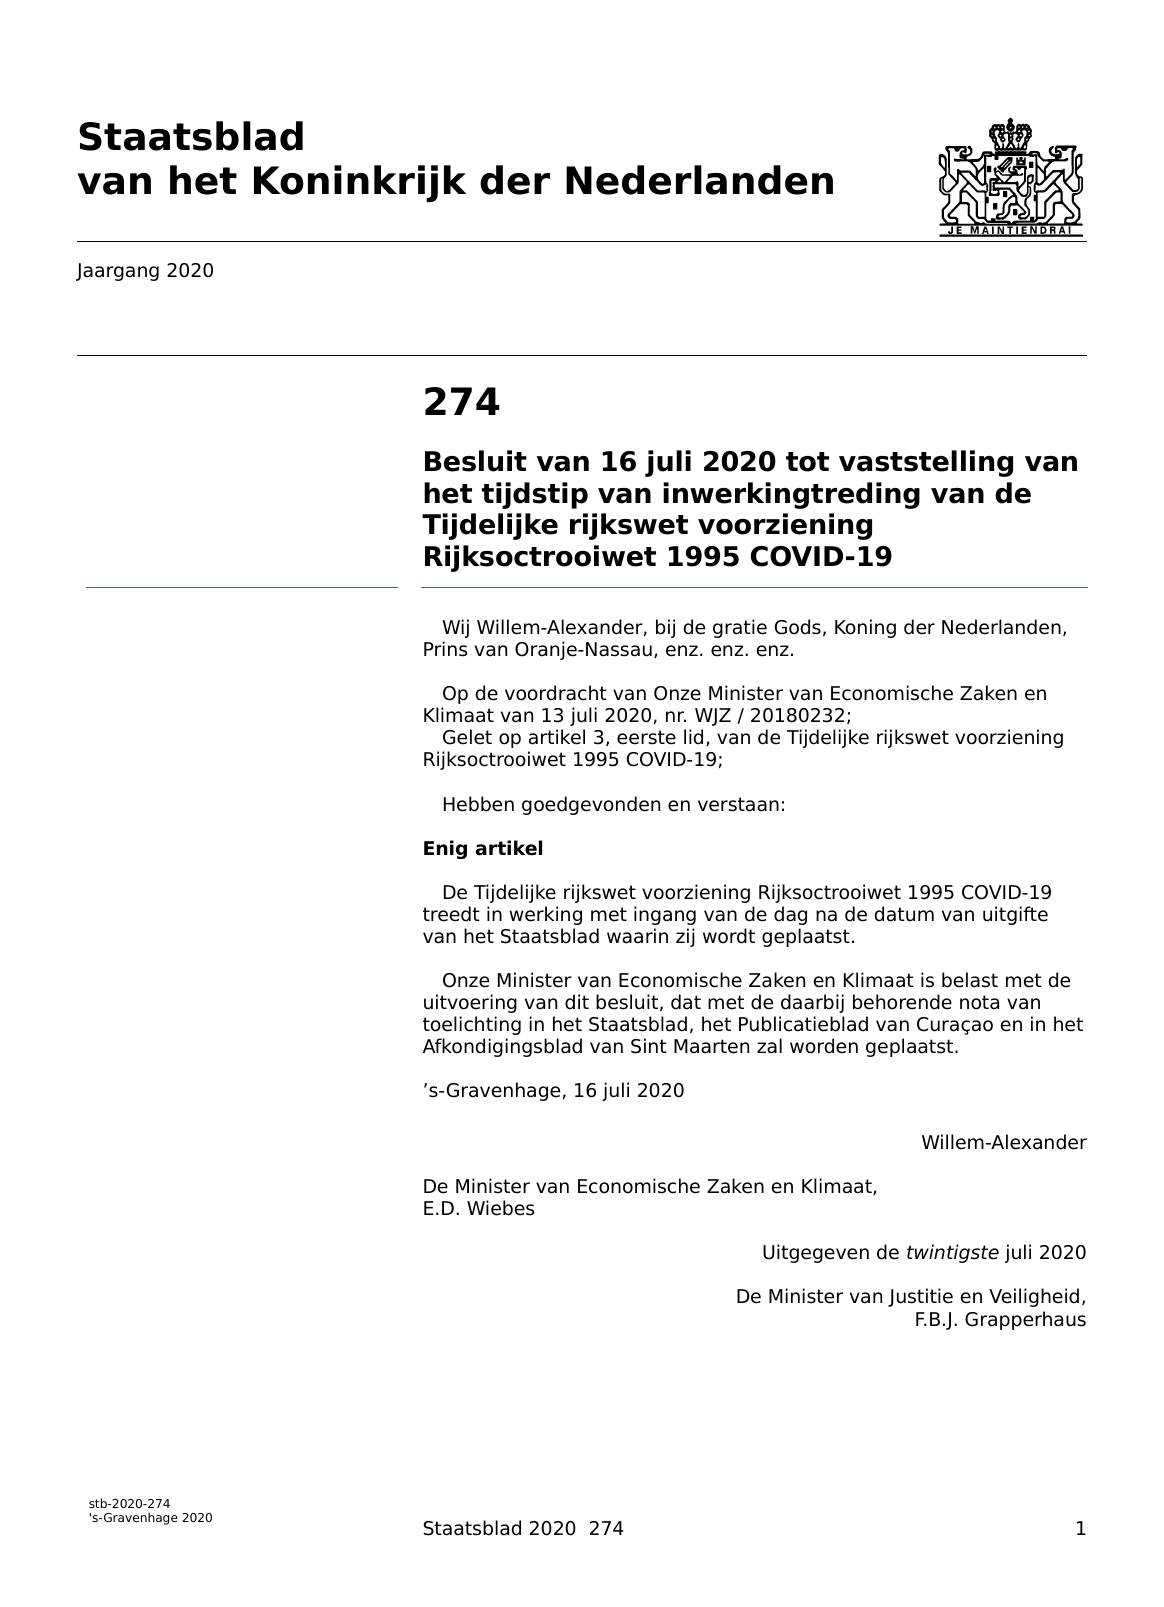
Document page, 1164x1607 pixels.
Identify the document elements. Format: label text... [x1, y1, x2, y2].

text De Tijdelijke rijkswet voorziening Rijksoctrooiwet 1995 COVID-19 treedt in werking met ingang van de dag na de datum van uitgifte van het Staatsblad waarin zij wordt geplaatst. [422, 882, 1087, 948]
subtitle 274 [422, 381, 1087, 424]
text 's-Gravenhage 2020 [88, 1511, 323, 1525]
text Hebben goedgevonden en verstaan: [422, 793, 1087, 815]
text Uitgegeven de twintigste juli 2020 [422, 1242, 1087, 1264]
text De Minister van Economische Zaken en Klimaat, E.D. Wiebes [422, 1176, 1087, 1220]
text stb-2020-274 [88, 1497, 323, 1511]
text Op de voordracht van Onze Minister van Economische Zaken en Klimaat van 13 juli 2020, nr. WJZ / 20180232; [422, 683, 1087, 727]
picture [936, 115, 1087, 240]
text De Minister van Justitie en Veiligheid, F.B.J. Grapperhaus [422, 1286, 1087, 1330]
table_header Staatsblad van het Koninkrijk der Nederlanden [77, 100, 886, 241]
text ’s-Gravenhage, 16 juli 2020 [422, 1080, 1087, 1102]
table_header [886, 100, 1087, 241]
subtitle Enig artikel [422, 838, 1087, 859]
text Onze Minister van Economische Zaken en Klimaat is belast met de uitvoering van dit besluit, dat met de daarbij behorende nota van toelichting in het Staatsblad, het Publicatieblad van Curaçao en in het Afkondigingsblad van Sint Maarten zal worden geplaatst. [422, 970, 1087, 1058]
text Wij Willem-Alexander, bij de gratie Gods, Koning der Nederlanden, Prins van Oranje-Nassau, enz. enz. enz. [422, 617, 1087, 661]
text Besluit van 16 juli 2020 tot vaststelling van het tijdstip van inwerkingtreding van de Tijdelijke rijkswet voorziening Rijksoctrooiwet 1995 COVID-19 [422, 447, 1087, 573]
text Gelet op artikel 3, eerste lid, van de Tijdelijke rijkswet voorziening Rijksoctrooiwet 1995 COVID-19; [422, 727, 1087, 771]
text Willem-Alexander [422, 1132, 1087, 1154]
table_cell Jaargang 2020 [77, 242, 1087, 355]
